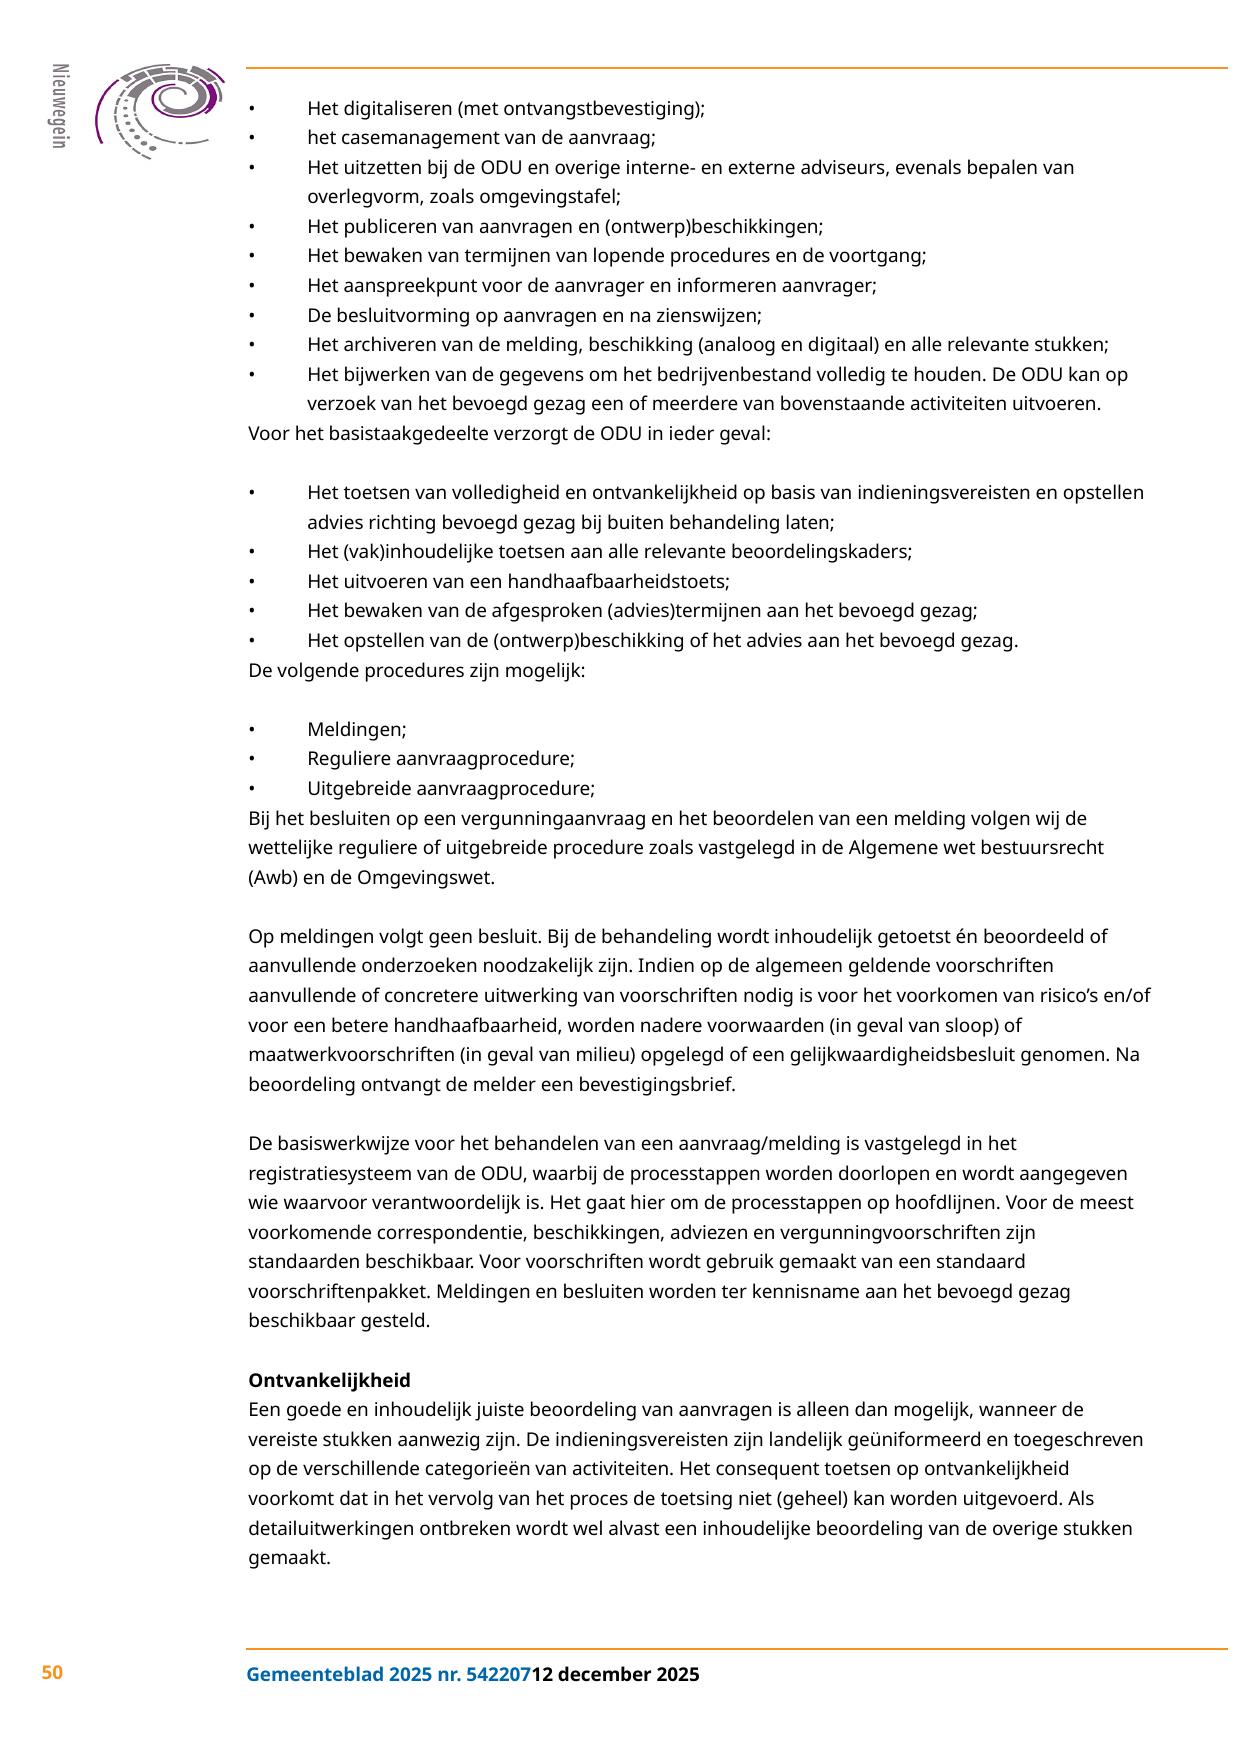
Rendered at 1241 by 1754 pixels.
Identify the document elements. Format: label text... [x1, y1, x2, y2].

list Het bewaken van termijnen van lopende procedures en de voortgang; [248, 243, 1152, 268]
list De besluitvorming op aanvragen en na zienswijzen; [248, 302, 1152, 328]
list Het (vak)inhoudelijke toetsen aan alle relevante beoordelingskaders; [248, 538, 1152, 564]
list Het aanspreekpunt voor de aanvrager en informeren aanvrager; [248, 272, 1152, 298]
list Het digitaliseren (met ontvangstbevestiging); [248, 95, 1152, 121]
list Het toetsen van volledigheid en ontvankelijkheid op basis van indieningsvereisten en opstellen advies richting bevoegd gezag bij buiten behandeling laten; [248, 479, 1152, 535]
text Bij het besluiten op een vergunningaanvraag en het beoordelen van een melding volgen wij de wettelijke reguliere of uitgebreide procedure zoals vastgelegd in de Algemene wet bestuursrecht (Awb) en de Omgevingswet. [248, 805, 1152, 890]
text Ontvankelijkheid [248, 1367, 1152, 1393]
picture [41, 47, 231, 172]
list Meldingen; [248, 716, 1152, 742]
list Het publiceren van aanvragen en (ontwerp)beschikkingen; [248, 213, 1152, 239]
list Het uitzetten bij de ODU en overige interne- en externe adviseurs, evenals bepalen van overlegvorm, zoals omgevingstafel; [248, 154, 1152, 209]
text Een goede en inhoudelijk juiste beoordeling van aanvragen is alleen dan mogelijk, wanneer de vereiste stukken aanwezig zijn. De indieningsvereisten zijn landelijk geüniformeerd en toegeschreven op de verschillende categorieën van activiteiten. Het consequent toetsen op ontvankelijkheid voorkomt dat in het vervolg van het proces de toetsing niet (geheel) kan worden uitgevoerd. Als detailuitwerkingen ontbreken wordt wel alvast een inhoudelijke beoordeling van de overige stukken gemaakt. [248, 1396, 1152, 1570]
text Op meldingen volgt geen besluit. Bij de behandeling wordt inhoudelijk getoetst én beoordeeld of aanvullende onderzoeken noodzakelijk zijn. Indien op de algemeen geldende voorschriften aanvullende of concretere uitwerking van voorschriften nodig is voor het voorkomen van risico’s en/of voor een betere handhaafbaarheid, worden nadere voorwaarden (in geval van sloop) of maatwerkvoorschriften (in geval van milieu) opgelegd of een gelijkwaardigheidsbesluit genomen. Na beoordeling ontvangt de melder een bevestigingsbrief. [248, 923, 1152, 1097]
list Het bijwerken van de gegevens om het bedrijvenbestand volledig te houden. De ODU kan op verzoek van het bevoegd gezag een of meerdere van bovenstaande activiteiten uitvoeren. [248, 361, 1152, 416]
list Reguliere aanvraagprocedure; [248, 746, 1152, 771]
list Het archiveren van de melding, beschikking (analoog en digitaal) en alle relevante stukken; [248, 331, 1152, 357]
list het casemanagement van de aanvraag; [248, 124, 1152, 150]
list Het bewaken van de afgesproken (advies)termijnen aan het bevoegd gezag; [248, 598, 1152, 623]
list Het opstellen van de (ontwerp)beschikking of het advies aan het bevoegd gezag. [248, 627, 1152, 653]
list Het uitvoeren van een handhaafbaarheidstoets; [248, 568, 1152, 594]
list Uitgebreide aanvraagprocedure; [248, 775, 1152, 801]
text De volgende procedures zijn mogelijk: [248, 657, 1152, 683]
text De basiswerkwijze voor het behandelen van een aanvraag/melding is vastgelegd in het registratiesysteem van de ODU, waarbij de processtappen worden doorlopen en wordt aangegeven wie waarvoor verantwoordelijk is. Het gaat hier om de processtappen op hoofdlijnen. Voor de meest voorkomende correspondentie, beschikkingen, adviezen en vergunningvoorschriften zijn standaarden beschikbaar. Voor voorschriften wordt gebruik gemaakt van een standaard voorschriftenpakket. Meldingen en besluiten worden ter kennisname aan het bevoegd gezag beschikbaar gesteld. [248, 1130, 1152, 1333]
text Voor het basistaakgedeelte verzorgt de ODU in ieder geval: [248, 420, 1152, 446]
